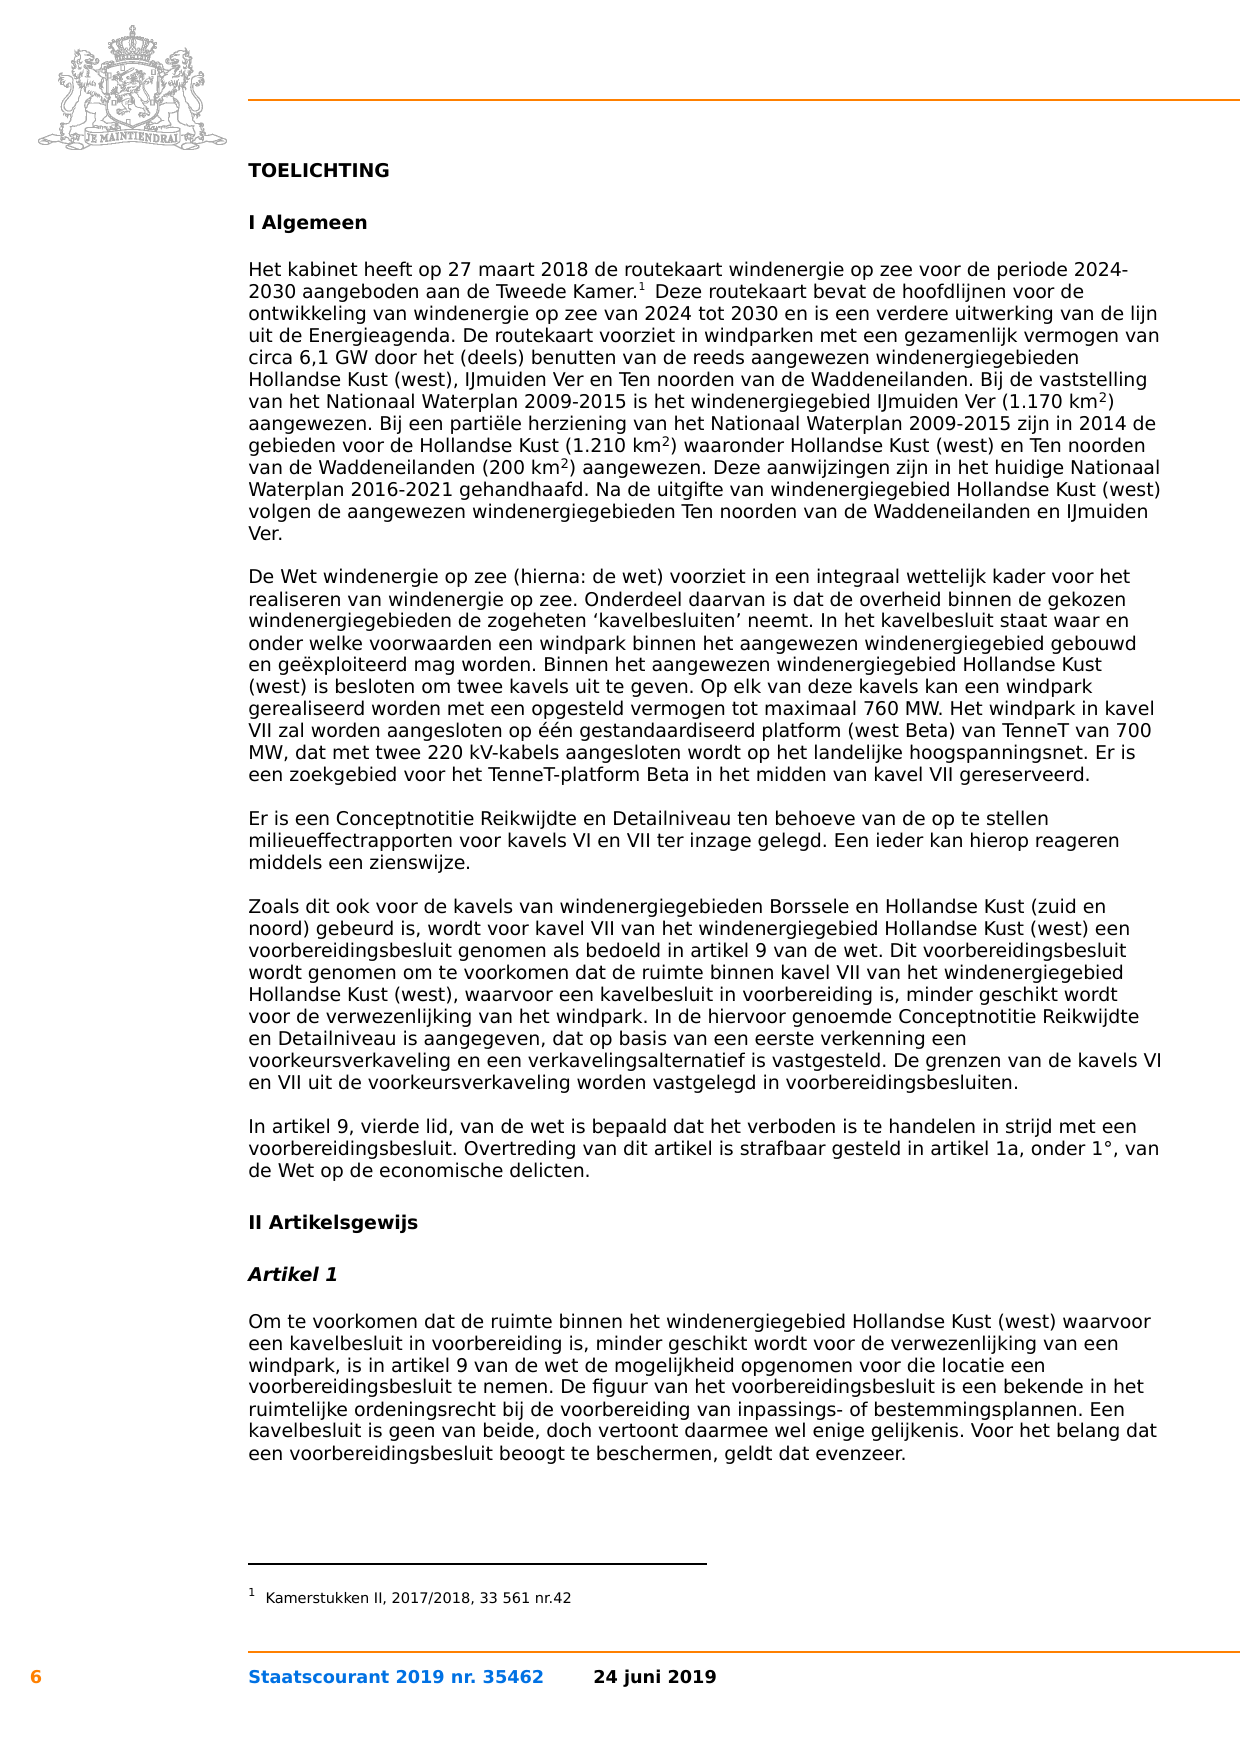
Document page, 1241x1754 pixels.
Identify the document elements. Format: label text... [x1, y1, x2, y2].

text In artikel 9, vierde lid, van de wet is bepaald dat het verboden is te handelen in strijd met een voorbereidingsbesluit. Overtreding van dit artikel is strafbaar gesteld in artikel 1a, onder 1°, van de Wet op de economische delicten. [248, 1116, 1163, 1182]
subtitle TOELICHTING [248, 160, 1163, 182]
subtitle Artikel 1 [248, 1263, 1163, 1286]
text Zoals dit ook voor de kavels van windenergiegebieden Borssele en Hollandse Kust (zuid en noord) gebeurd is, wordt voor kavel VII van het windenergiegebied Hollandse Kust (west) een voorbereidingsbesluit genomen als bedoeld in artikel 9 van de wet. Dit voorbereidingsbesluit wordt genomen om te voorkomen dat de ruimte binnen kavel VII van het windenergiegebied Hollandse Kust (west), waarvoor een kavelbesluit in voorbereiding is, minder geschikt wordt voor de verwezenlijking van het windpark. In de hiervoor genoemde Conceptnotitie Reikwijdte en Detailniveau is aangegeven, dat op basis van een eerste verkenning een voorkeursverkaveling en een verkavelingsalternatief is vastgesteld. De grenzen van de kavels VI en VII uit de voorkeursverkaveling worden vastgelegd in voorbereidingsbesluiten. [248, 896, 1163, 1094]
subtitle II Artikelsgewijs [248, 1212, 1163, 1233]
subtitle I Algemeen [248, 212, 1163, 234]
picture [38, 25, 227, 150]
text De Wet windenergie op zee (hierna: de wet) voorziet in een integraal wettelijk kader voor het realiseren van windenergie op zee. Onderdeel daarvan is dat de overheid binnen de gekozen windenergiegebieden de zogeheten ‘kavelbesluiten’ neemt. In het kavelbesluit staat waar en onder welke voorwaarden een windpark binnen het aangewezen windenergiegebied gebouwd en geëxploiteerd mag worden. Binnen het aangewezen windenergiegebied Hollandse Kust (west) is besloten om twee kavels uit te geven. Op elk van deze kavels kan een windpark gerealiseerd worden met een opgesteld vermogen tot maximaal 760 MW. Het windpark in kavel VII zal worden aangesloten op één gestandaardiseerd platform (west Beta) van TenneT van 700 MW, dat met twee 220 kV-kabels aangesloten wordt op het landelijke hoogspanningsnet. Er is een zoekgebied voor het TenneT-platform Beta in het midden van kavel VII gereserveerd. [248, 566, 1163, 786]
text Kamerstukken II, 2017/2018, 33 561 nr.42 [248, 1586, 1163, 1608]
text Er is een Conceptnotitie Reikwijdte en Detailniveau ten behoeve van de op te stellen milieueffectrapporten voor kavels VI en VII ter inzage gelegd. Een ieder kan hierop reageren middels een zienswijze. [248, 808, 1163, 874]
text Het kabinet heeft op 27 maart 2018 de routekaart windenergie op zee voor de periode 2024-2030 aangeboden aan de Tweede Kamer. Deze routekaart bevat de hoofdlijnen voor de ontwikkeling van windenergie op zee van 2024 tot 2030 en is een verdere uitwerking van de lijn uit de Energieagenda. De routekaart voorziet in windparken met een gezamenlijk vermogen van circa 6,1 GW door het (deels) benutten van de reeds aangewezen windenergiegebieden Hollandse Kust (west), IJmuiden Ver en Ten noorden van de Waddeneilanden. Bij de vaststelling van het Nationaal Waterplan 2009-2015 is het windenergiegebied IJmuiden Ver (1.170 km2) aangewezen. Bij een partiële herziening van het Nationaal Waterplan 2009-2015 zijn in 2014 de gebieden voor de Hollandse Kust (1.210 km2) waaronder Hollandse Kust (west) en Ten noorden van de Waddeneilanden (200 km2) aangewezen. Deze aanwijzingen zijn in het huidige Nationaal Waterplan 2016-2021 gehandhaafd. Na de uitgifte van windenergiegebied Hollandse Kust (west) volgen de aangewezen windenergiegebieden Ten noorden van de Waddeneilanden en IJmuiden Ver. [248, 259, 1163, 544]
text Om te voorkomen dat de ruimte binnen het windenergiegebied Hollandse Kust (west) waarvoor een kavelbesluit in voorbereiding is, minder geschikt wordt voor de verwezenlijking van een windpark, is in artikel 9 van de wet de mogelijkheid opgenomen voor die locatie een voorbereidingsbesluit te nemen. De figuur van het voorbereidingsbesluit is een bekende in het ruimtelijke ordeningsrecht bij de voorbereiding van inpassings- of bestemmingsplannen. Een kavelbesluit is geen van beide, doch vertoont daarmee wel enige gelijkenis. Voor het belang dat een voorbereidingsbesluit beoogt te beschermen, geldt dat evenzeer. [248, 1311, 1163, 1464]
